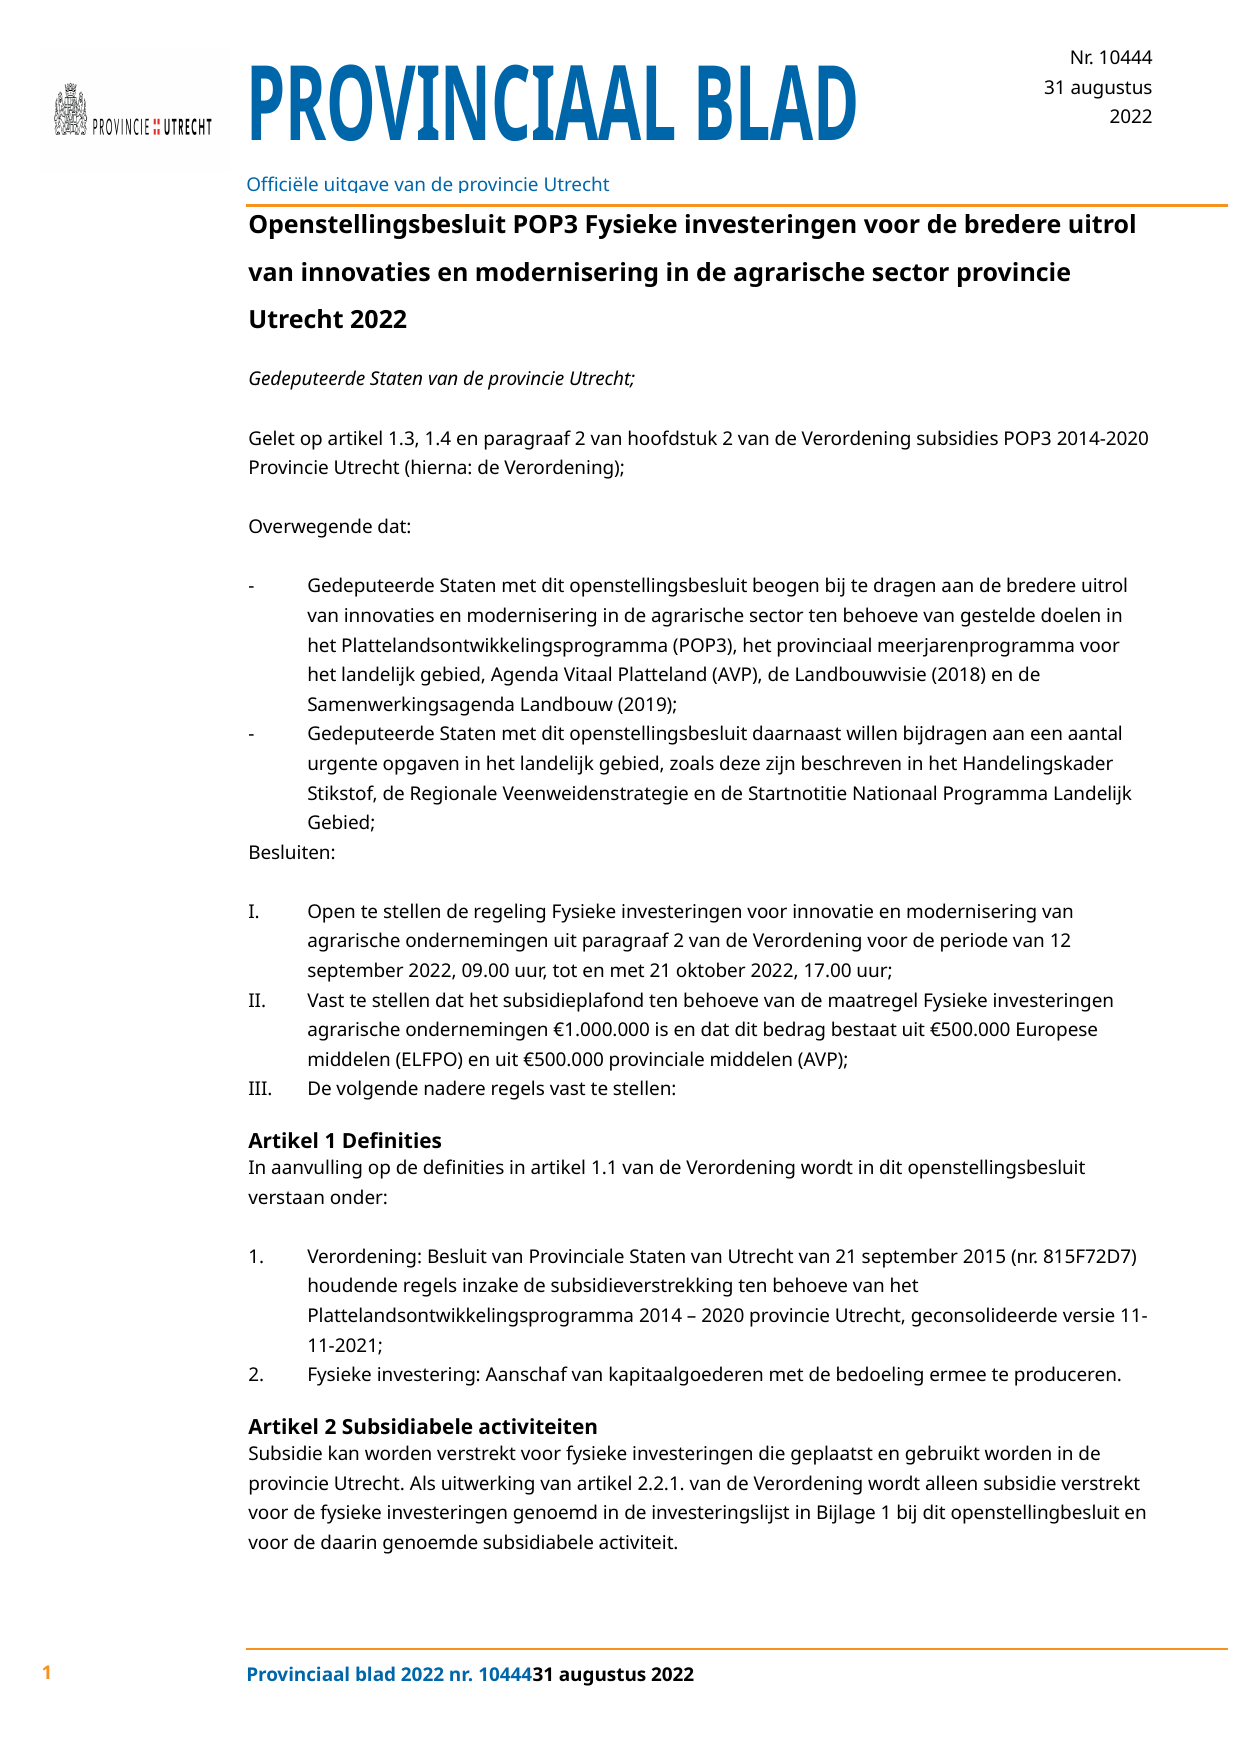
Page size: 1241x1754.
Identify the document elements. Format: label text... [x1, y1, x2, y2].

list Vast te stellen dat het subsidieplafond ten behoeve van de maatregel Fysieke investeringen agrarische ondernemingen €1.000.000 is en dat dit bedrag bestaat uit €500.000 Europese middelen (ELFPO) en uit €500.000 provinciale middelen (AVP); [248, 987, 1152, 1072]
text Gelet op artikel 1.3, 1.4 en paragraaf 2 van hoofdstuk 2 van de Verordening subsidies POP3 2014-2020 Provincie Utrecht (hierna: de Verordening); [248, 425, 1152, 480]
text Subsidie kan worden verstrekt voor fysieke investeringen die geplaatst en gebruikt worden in de provincie Utrecht. Als uitwerking van artikel 2.2.1. van de Verordening wordt alleen subsidie verstrekt voor de fysieke investeringen genoemd in de investeringslijst in Bijlage 1 bij dit openstellingbesluit en voor de daarin genoemde subsidiabele activiteit. [248, 1440, 1152, 1555]
text Besluiten: [248, 839, 1152, 864]
picture [41, 47, 231, 172]
text Gedeputeerde Staten van de provincie Utrecht; [248, 366, 1152, 391]
list Gedeputeerde Staten met dit openstellingsbesluit beogen bij te dragen aan de bredere uitrol van innovaties en modernisering in de agrarische sector ten behoeve van gestelde doelen in het Plattelandsontwikkelingsprogramma (POP3), het provinciaal meerjarenprogramma voor het landelijk gebied, Agenda Vitaal Platteland (AVP), de Landbouwvisie (2018) en de Samenwerkingsagenda Landbouw (2019); [248, 573, 1152, 717]
list Verordening: Besluit van Provinciale Staten van Utrecht van 21 september 2015 (nr. 815F72D7) houdende regels inzake de subsidieverstrekking ten behoeve van het Plattelandsontwikkelingsprogramma 2014 – 2020 provincie Utrecht, geconsolideerde versie 11-11-2021; [248, 1243, 1152, 1358]
text Overwegende dat: [248, 513, 1152, 539]
list De volgende nadere regels vast te stellen: [248, 1076, 1152, 1101]
text Openstellingsbesluit POP3 Fysieke investeringen voor de bredere uitrol van innovaties en modernisering in de agrarische sector provincie Utrecht 2022 [248, 207, 1152, 336]
text Artikel 1 Definities [248, 1126, 1152, 1154]
text In aanvulling op de definities in artikel 1.1 van de Verordening wordt in dit openstellingsbesluit verstaan onder: [248, 1154, 1152, 1210]
list Fysieke investering: Aanschaf van kapitaalgoederen met de bedoeling ermee te produceren. [248, 1361, 1152, 1387]
text Artikel 2 Subsidiabele activiteiten [248, 1412, 1152, 1440]
list Gedeputeerde Staten met dit openstellingsbesluit daarnaast willen bijdragen aan een aantal urgente opgaven in het landelijk gebied, zoals deze zijn beschreven in het Handelingskader Stikstof, de Regionale Veenweidenstrategie en de Startnotitie Nationaal Programma Landelijk Gebied; [248, 721, 1152, 835]
list Open te stellen de regeling Fysieke investeringen voor innovatie en modernisering van agrarische ondernemingen uit paragraaf 2 van de Verordening voor de periode van 12 september 2022, 09.00 uur, tot en met 21 oktober 2022, 17.00 uur; [248, 898, 1152, 983]
